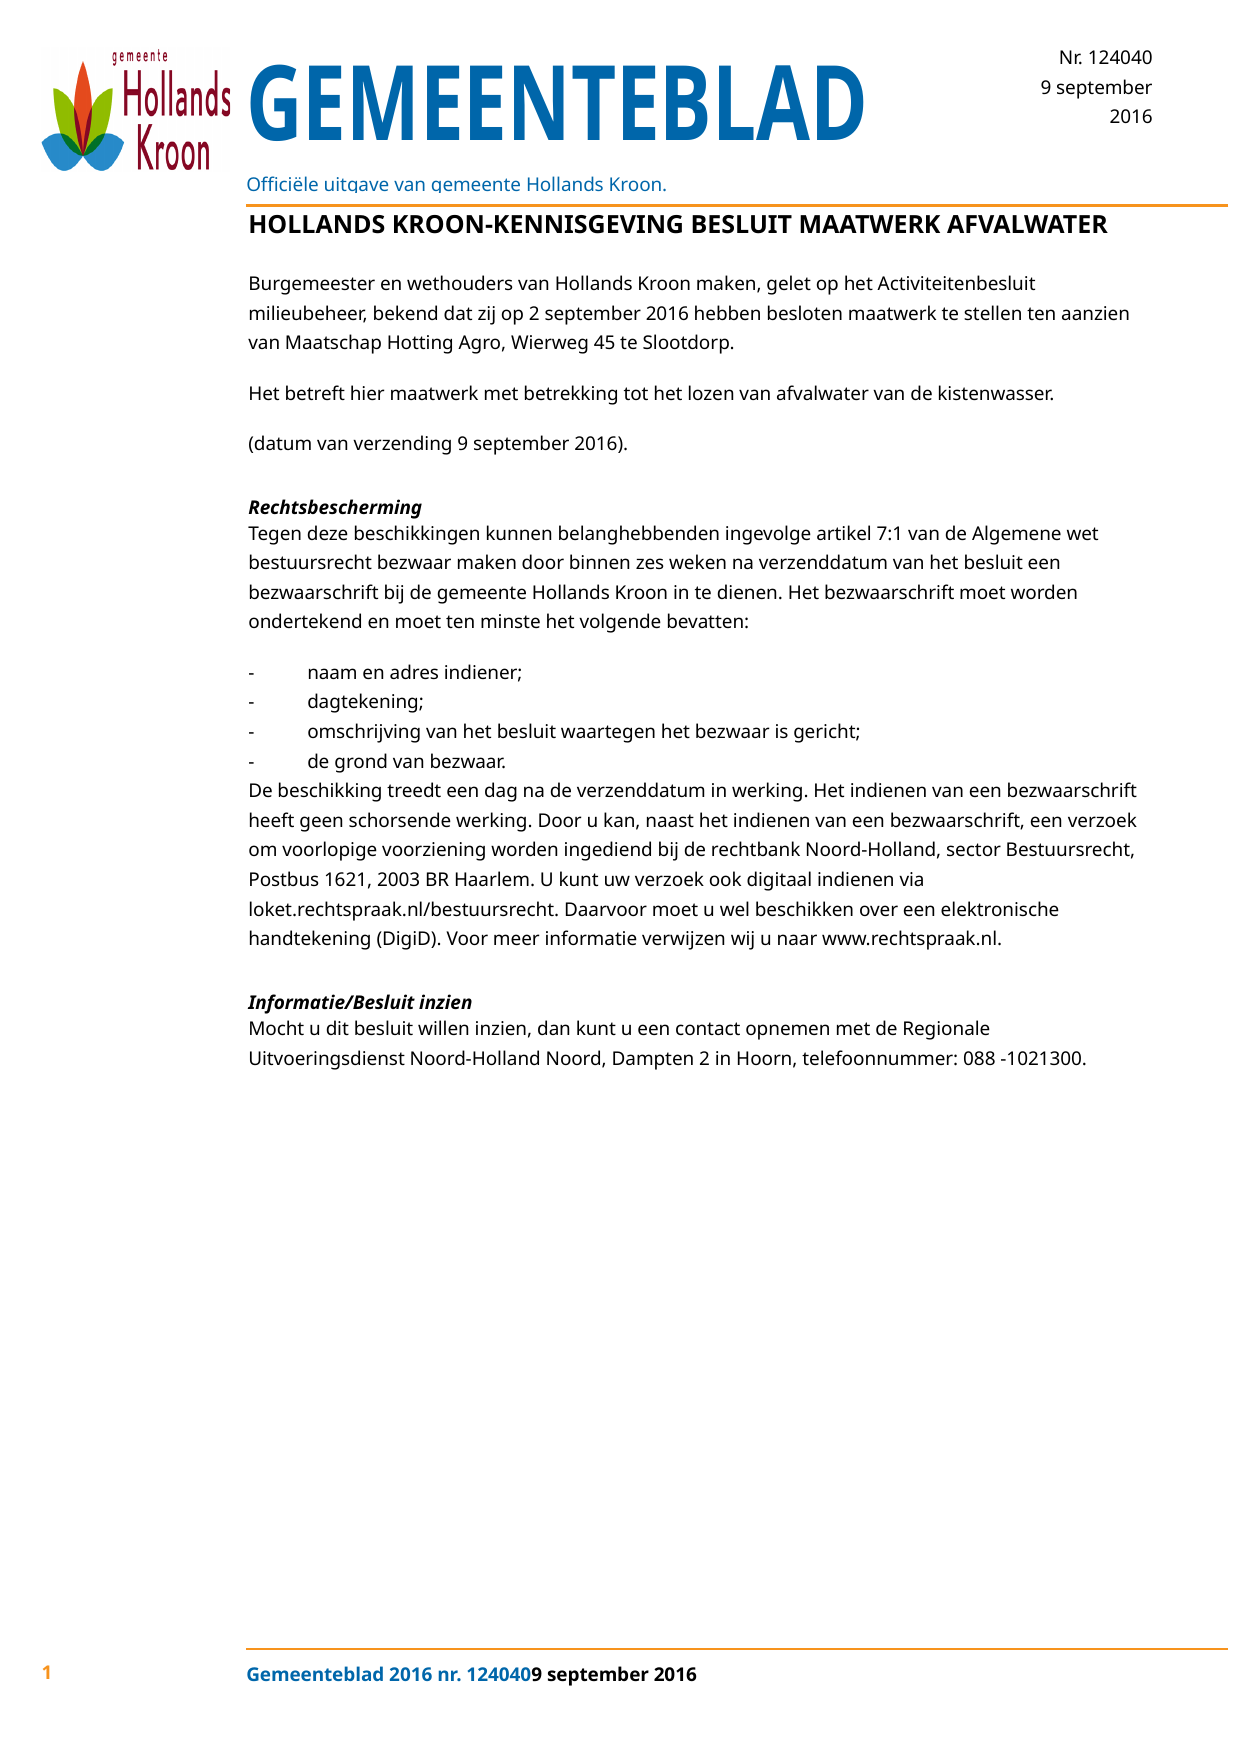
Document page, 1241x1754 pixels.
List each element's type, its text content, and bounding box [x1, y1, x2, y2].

text De beschikking treedt een dag na de verzenddatum in werking. Het indienen van een bezwaarschrift heeft geen schorsende werking. Door u kan, naast het indienen van een bezwaarschrift, een verzoek om voorlopige voorziening worden ingediend bij de rechtbank Noord-Holland, sector Bestuursrecht, Postbus 1621, 2003 BR Haarlem. U kunt uw verzoek ook digitaal indienen via loket.rechtspraak.nl/bestuursrecht. Daarvoor moet u wel beschikken over een elektronische handtekening (DigiD). Voor meer informatie verwijzen wij u naar www.rechtspraak.nl. [248, 777, 1152, 951]
text Het betreft hier maatwerk met betrekking tot het lozen van afvalwater van de kistenwasser. [248, 380, 1152, 406]
text Mocht u dit besluit willen inzien, dan kunt u een contact opnemen met de Regionale Uitvoeringsdienst Noord-Holland Noord, Dampten 2 in Hoorn, telefoonnummer: 088 -1021300. [248, 1015, 1152, 1070]
picture [41, 47, 231, 172]
list omschrijving van het besluit waartegen het bezwaar is gericht; [248, 718, 1152, 744]
list dagtekening; [248, 689, 1152, 714]
list de grond van bezwaar. [248, 748, 1152, 774]
text (datum van verzending 9 september 2016). [248, 430, 1152, 456]
text Burgemeester en wethouders van Hollands Kroon maken, gelet op het Activiteitenbesluit milieubeheer, bekend dat zij op 2 september 2016 hebben besloten maatwerk te stellen ten aanzien van Maatschap Hotting Agro, Wierweg 45 te Slootdorp. [248, 270, 1152, 355]
list naam en adres indiener; [248, 659, 1152, 685]
text Tegen deze beschikkingen kunnen belanghebbenden ingevolge artikel 7:1 van de Algemene wet bestuursrecht bezwaar maken door binnen zes weken na verzenddatum van het besluit een bezwaarschrift bij de gemeente Hollands Kroon in te dienen. Het bezwaarschrift moet worden ondertekend en moet ten minste het volgende bevatten: [248, 520, 1152, 634]
text Informatie/Besluit inzien [248, 989, 1152, 1015]
text HOLLANDS KROON-KENNISGEVING BESLUIT MAATWERK AFVALWATER [248, 207, 1152, 241]
text Rechtsbescherming [248, 494, 1152, 520]
